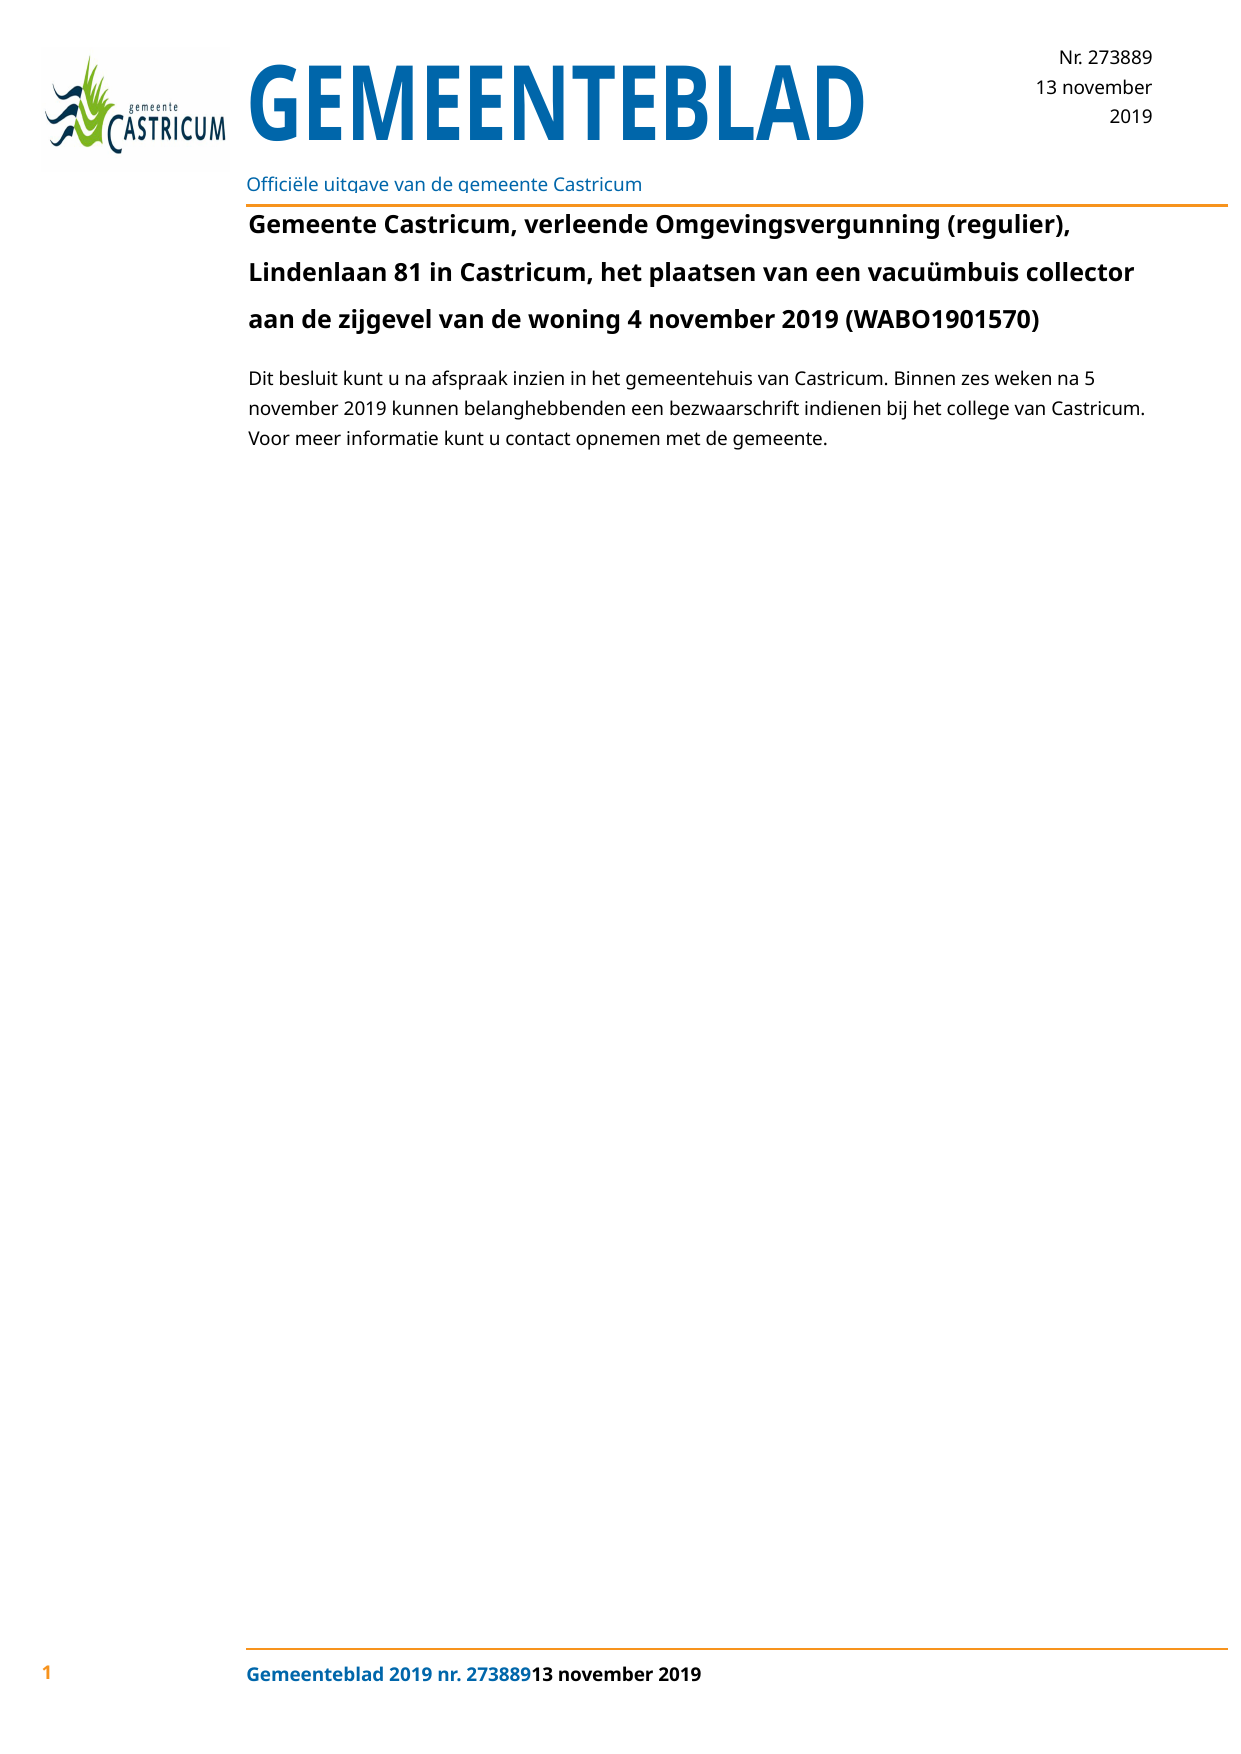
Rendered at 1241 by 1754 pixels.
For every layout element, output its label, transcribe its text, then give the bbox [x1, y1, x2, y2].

text Dit besluit kunt u na afspraak inzien in het gemeentehuis van Castricum. Binnen zes weken na 5 november 2019 kunnen belanghebbenden een bezwaarschrift indienen bij het college van Castricum. Voor meer informatie kunt u contact opnemen met de gemeente. [248, 366, 1152, 450]
text Gemeente Castricum, verleende Omgevingsvergunning (regulier), Lindenlaan 81 in Castricum, het plaatsen van een vacuümbuis collector aan de zijgevel van de woning 4 november 2019 (WABO1901570) [248, 207, 1152, 336]
picture [41, 47, 231, 172]
